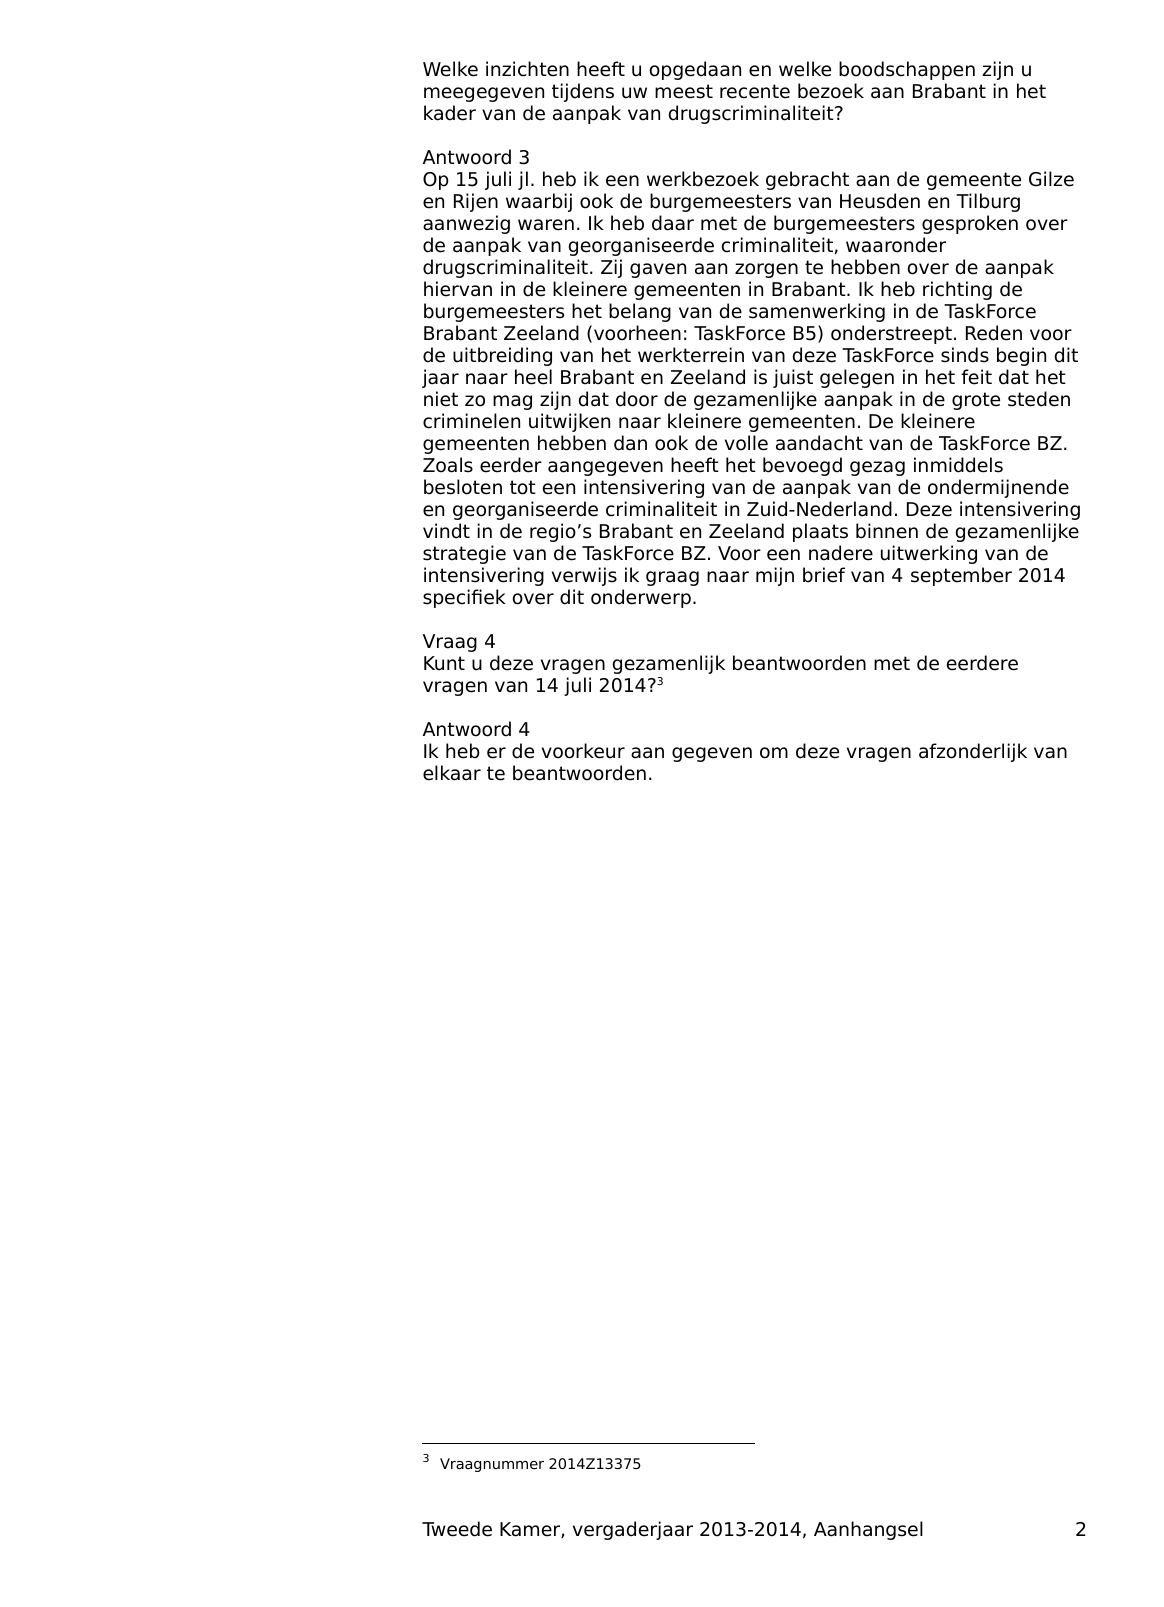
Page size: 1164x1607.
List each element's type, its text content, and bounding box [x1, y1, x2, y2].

text Op 15 juli jl. heb ik een werkbezoek gebracht aan de gemeente Gilze en Rijen waarbij ook de burgemeesters van Heusden en Tilburg aanwezig waren. Ik heb daar met de burgemeesters gesproken over de aanpak van georganiseerde criminaliteit, waaronder drugscriminaliteit. Zij gaven aan zorgen te hebben over de aanpak hiervan in de kleinere gemeenten in Brabant. Ik heb richting de burgemeesters het belang van de samenwerking in de TaskForce Brabant Zeeland (voorheen: TaskForce B5) onderstreept. Reden voor de uitbreiding van het werkterrein van deze TaskForce sinds begin dit jaar naar heel Brabant en Zeeland is juist gelegen in het feit dat het niet zo mag zijn dat door de gezamenlijke aanpak in de grote steden criminelen uitwijken naar kleinere gemeenten. De kleinere gemeenten hebben dan ook de volle aandacht van de TaskForce BZ. Zoals eerder aangegeven heeft het bevoegd gezag inmiddels besloten tot een intensivering van de aanpak van de ondermijnende en georganiseerde criminaliteit in Zuid-Nederland. Deze intensivering vindt in de regio’s Brabant en Zeeland plaats binnen de gezamenlijke strategie van de TaskForce BZ. Voor een nadere uitwerking van de intensivering verwijs ik graag naar mijn brief van 4 september 2014 specifiek over dit onderwerp. [422, 169, 1087, 609]
text Antwoord 3 [422, 147, 1087, 169]
text Welke inzichten heeft u opgedaan en welke boodschappen zijn u meegegeven tijdens uw meest recente bezoek aan Brabant in het kader van de aanpak van drugscriminaliteit? [422, 59, 1087, 125]
text Ik heb er de voorkeur aan gegeven om deze vragen afzonderlijk van elkaar te beantwoorden. [422, 741, 1087, 785]
text Vraagnummer 2014Z13375 [422, 1452, 1087, 1474]
text Kunt u deze vragen gezamenlijk beantwoorden met de eerdere vragen van 14 juli 2014? [422, 653, 1087, 697]
text Vraag 4 [422, 631, 1087, 653]
text Antwoord 4 [422, 719, 1087, 741]
